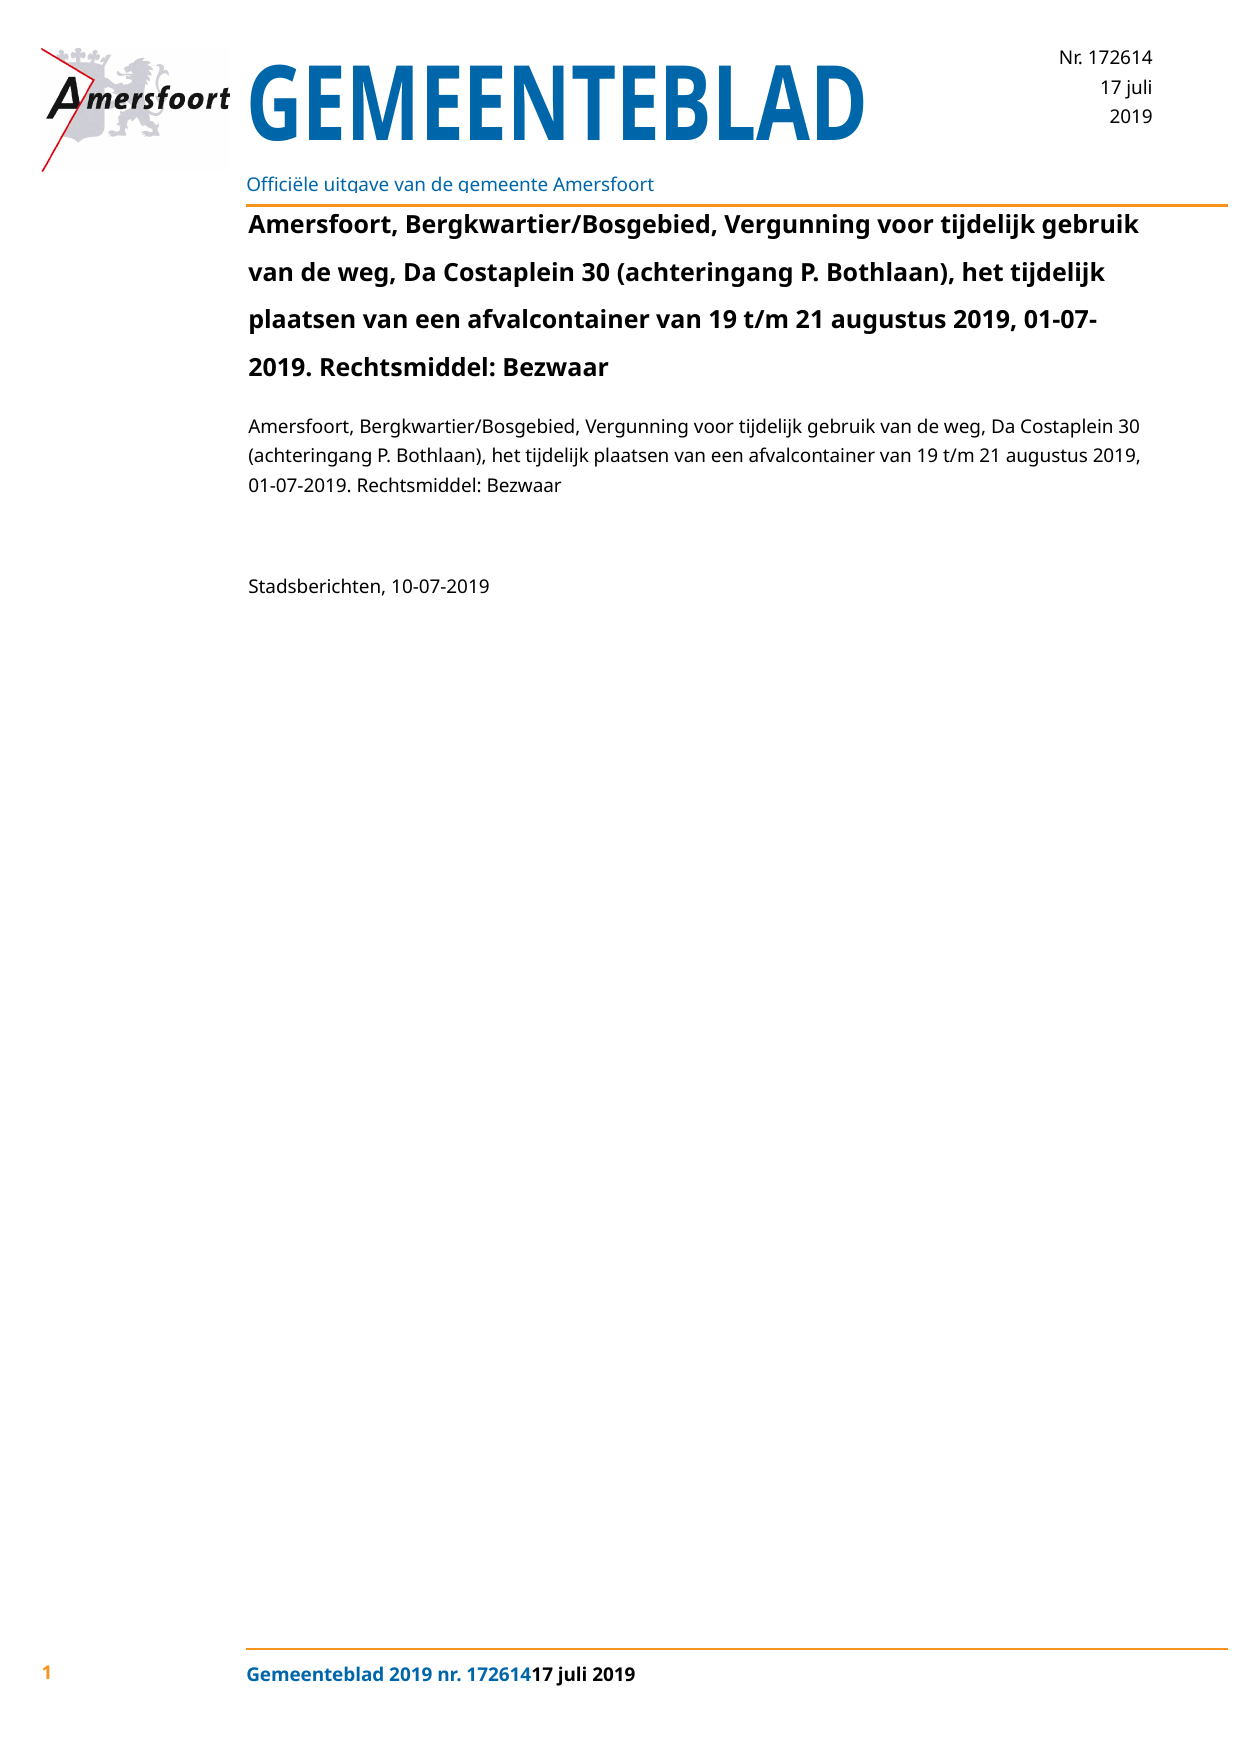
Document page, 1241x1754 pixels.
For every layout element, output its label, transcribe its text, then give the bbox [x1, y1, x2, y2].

text Stadsberichten, 10-07-2019 [248, 573, 1152, 599]
picture [41, 47, 231, 172]
text Amersfoort, Bergkwartier/Bosgebied, Vergunning voor tijdelijk gebruik van de weg, Da Costaplein 30 (achteringang P. Bothlaan), het tijdelijk plaatsen van een afvalcontainer van 19 t/m 21 augustus 2019, 01-07-2019. Rechtsmiddel: Bezwaar [248, 207, 1152, 384]
text Amersfoort, Bergkwartier/Bosgebied, Vergunning voor tijdelijk gebruik van de weg, Da Costaplein 30 (achteringang P. Bothlaan), het tijdelijk plaatsen van een afvalcontainer van 19 t/m 21 augustus 2019, 01-07-2019. Rechtsmiddel: Bezwaar [248, 413, 1152, 498]
